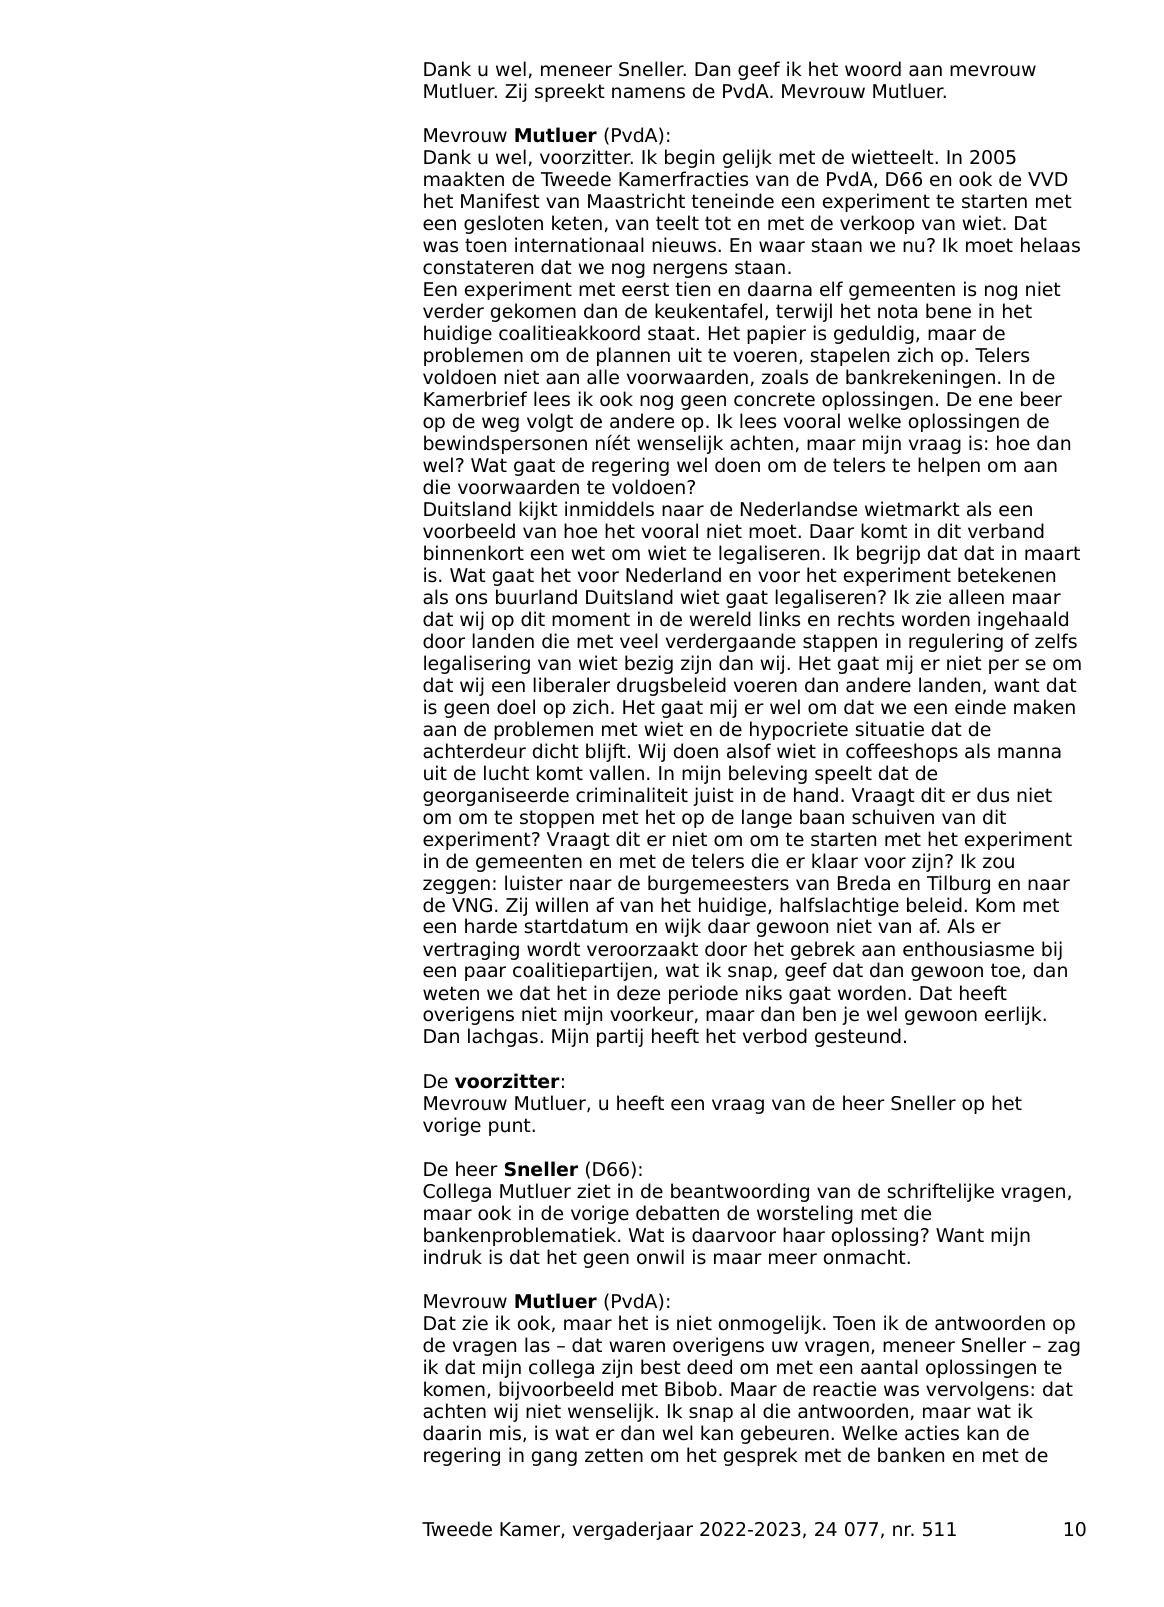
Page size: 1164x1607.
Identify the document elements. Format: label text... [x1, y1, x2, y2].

text Dank u wel, voorzitter. Ik begin gelijk met de wietteelt. In 2005 maakten de Tweede Kamerfracties van de PvdA, D66 en ook de VVD het Manifest van Maastricht teneinde een experiment te starten met een gesloten keten, van teelt tot en met de verkoop van wiet. Dat was toen internationaal nieuws. En waar staan we nu? Ik moet helaas constateren dat we nog nergens staan. [422, 147, 1087, 279]
text Een experiment met eerst tien en daarna elf gemeenten is nog niet verder gekomen dan de keukentafel, terwijl het nota bene in het huidige coalitieakkoord staat. Het papier is geduldig, maar de problemen om de plannen uit te voeren, stapelen zich op. Telers voldoen niet aan alle voorwaarden, zoals de bankrekeningen. In de Kamerbrief lees ik ook nog geen concrete oplossingen. De ene beer op de weg volgt de andere op. Ik lees vooral welke oplossingen de bewindspersonen níét wenselijk achten, maar mijn vraag is: hoe dan wel? Wat gaat de regering wel doen om de telers te helpen om aan die voorwaarden te voldoen? [422, 279, 1087, 499]
text Collega Mutluer ziet in de beantwoording van de schriftelijke vragen, maar ook in de vorige debatten de worsteling met die bankenproblematiek. Wat is daarvoor haar oplossing? Want mijn indruk is dat het geen onwil is maar meer onmacht. [422, 1181, 1087, 1268]
text Mevrouw Mutluer (PvdA): [422, 1291, 1087, 1313]
text Dat zie ik ook, maar het is niet onmogelijk. Toen ik de antwoorden op de vragen las – dat waren overigens uw vragen, meneer Sneller – zag ik dat mijn collega zijn best deed om met een aantal oplossingen te komen, bijvoorbeeld met Bibob. Maar de reactie was vervolgens: dat achten wij niet wenselijk. Ik snap al die antwoorden, maar wat ik daarin mis, is wat er dan wel kan gebeuren. Welke acties kan de regering in gang zetten om het gesprek met de banken en met de [422, 1313, 1087, 1467]
text Duitsland kijkt inmiddels naar de Nederlandse wietmarkt als een voorbeeld van hoe het vooral niet moet. Daar komt in dit verband binnenkort een wet om wiet te legaliseren. Ik begrijp dat dat in maart is. Wat gaat het voor Nederland en voor het experiment betekenen als ons buurland Duitsland wiet gaat legaliseren? Ik zie alleen maar dat wij op dit moment in de wereld links en rechts worden ingehaald door landen die met veel verdergaande stappen in regulering of zelfs legalisering van wiet bezig zijn dan wij. Het gaat mij er niet per se om dat wij een liberaler drugsbeleid voeren dan andere landen, want dat is geen doel op zich. Het gaat mij er wel om dat we een einde maken aan de problemen met wiet en de hypocriete situatie dat de achterdeur dicht blijft. Wij doen alsof wiet in coffeeshops als manna uit de lucht komt vallen. In mijn beleving speelt dat de georganiseerde criminaliteit juist in de hand. Vraagt dit er dus niet om om te stoppen met het op de lange baan schuiven van dit experiment? Vraagt dit er niet om om te starten met het experiment in de gemeenten en met de telers die er klaar voor zijn? Ik zou zeggen: luister naar de burgemeesters van Breda en Tilburg en naar de VNG. Zij willen af van het huidige, halfslachtige beleid. Kom met een harde startdatum en wijk daar gewoon niet van af. Als er vertraging wordt veroorzaakt door het gebrek aan enthousiasme bij een paar coalitiepartijen, wat ik snap, geef dat dan gewoon toe, dan weten we dat het in deze periode niks gaat worden. Dat heeft overigens niet mijn voorkeur, maar dan ben je wel gewoon eerlijk. Dan lachgas. Mijn partij heeft het verbod gesteund. [422, 499, 1087, 1048]
text De voorzitter: [422, 1071, 1087, 1092]
text Mevrouw Mutluer (PvdA): [422, 125, 1087, 147]
text De heer Sneller (D66): [422, 1159, 1087, 1181]
text Mevrouw Mutluer, u heeft een vraag van de heer Sneller op het vorige punt. [422, 1092, 1087, 1136]
text Dank u wel, meneer Sneller. Dan geef ik het woord aan mevrouw Mutluer. Zij spreekt namens de PvdA. Mevrouw Mutluer. [422, 59, 1087, 103]
